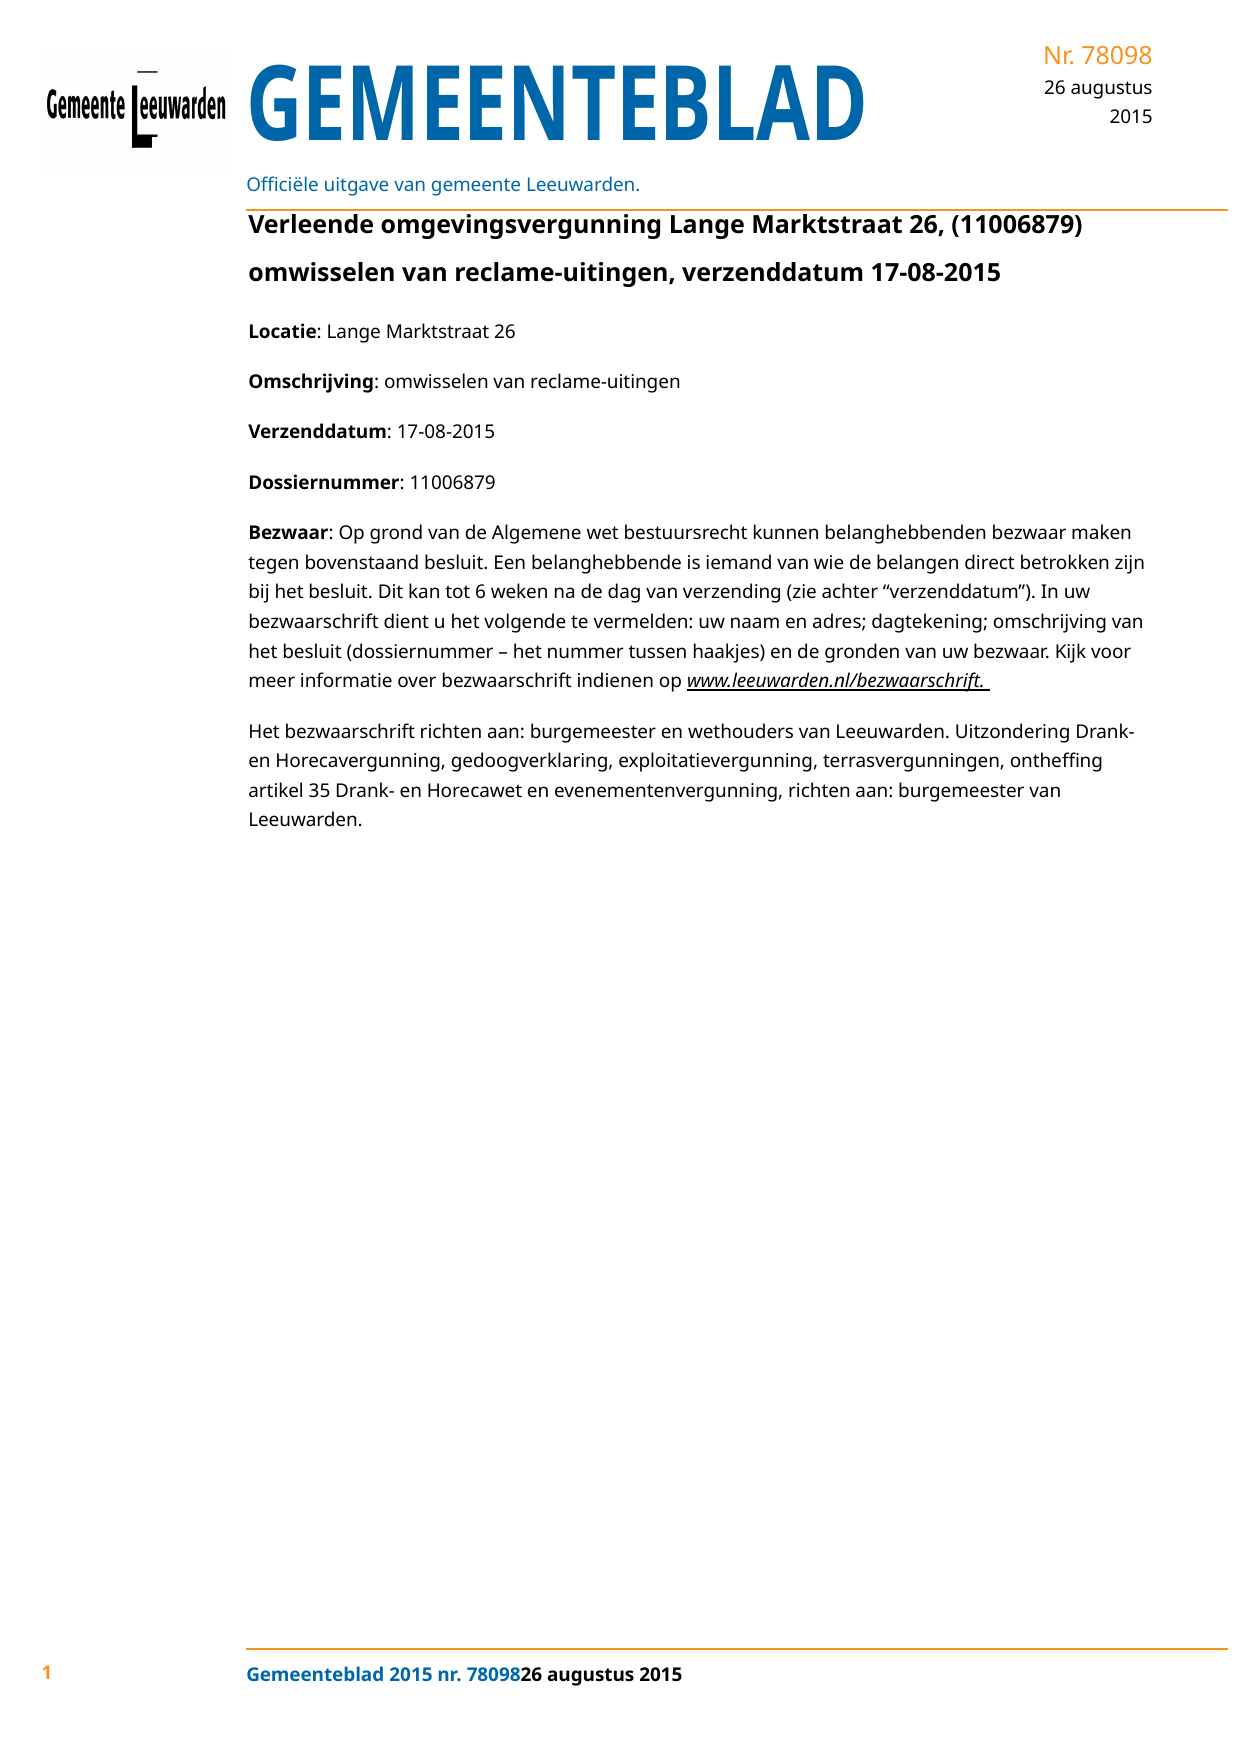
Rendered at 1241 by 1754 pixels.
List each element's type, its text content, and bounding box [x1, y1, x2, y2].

picture [41, 47, 231, 172]
text Het bezwaarschrift richten aan: burgemeester en wethouders van Leeuwarden. Uitzondering Drank- en Horecavergunning, gedoogverklaring, exploitatievergunning, terrasvergunningen, ontheffing artikel 35 Drank- en Horecawet en evenementenvergunning, richten aan: burgemeester van Leeuwarden. [248, 718, 1152, 832]
text Locatie: Lange Marktstraat 26 [248, 318, 1152, 344]
text Bezwaar: Op grond van de Algemene wet bestuursrecht kunnen belanghebbenden bezwaar maken tegen bovenstaand besluit. Een belanghebbende is iemand van wie de belangen direct betrokken zijn bij het besluit. Dit kan tot 6 weken na de dag van verzending (zie achter “verzenddatum”). In uw bezwaarschrift dient u het volgende te vermelden: uw naam en adres; dagtekening; omschrijving van het besluit (dossiernummer – het nummer tussen haakjes) en de gronden van uw bezwaar. Kijk voor meer informatie over bezwaarschrift indienen op www.leeuwarden.nl/bezwaarschrift. [248, 519, 1152, 693]
text Omschrijving: omwisselen van reclame-uitingen [248, 368, 1152, 394]
text Verzenddatum: 17-08-2015 [248, 419, 1152, 444]
text Verleende omgevingsvergunning Lange Marktstraat 26, (11006879) omwisselen van reclame-uitingen, verzenddatum 17-08-2015 [248, 211, 1152, 288]
text Dossiernummer: 11006879 [248, 469, 1152, 495]
